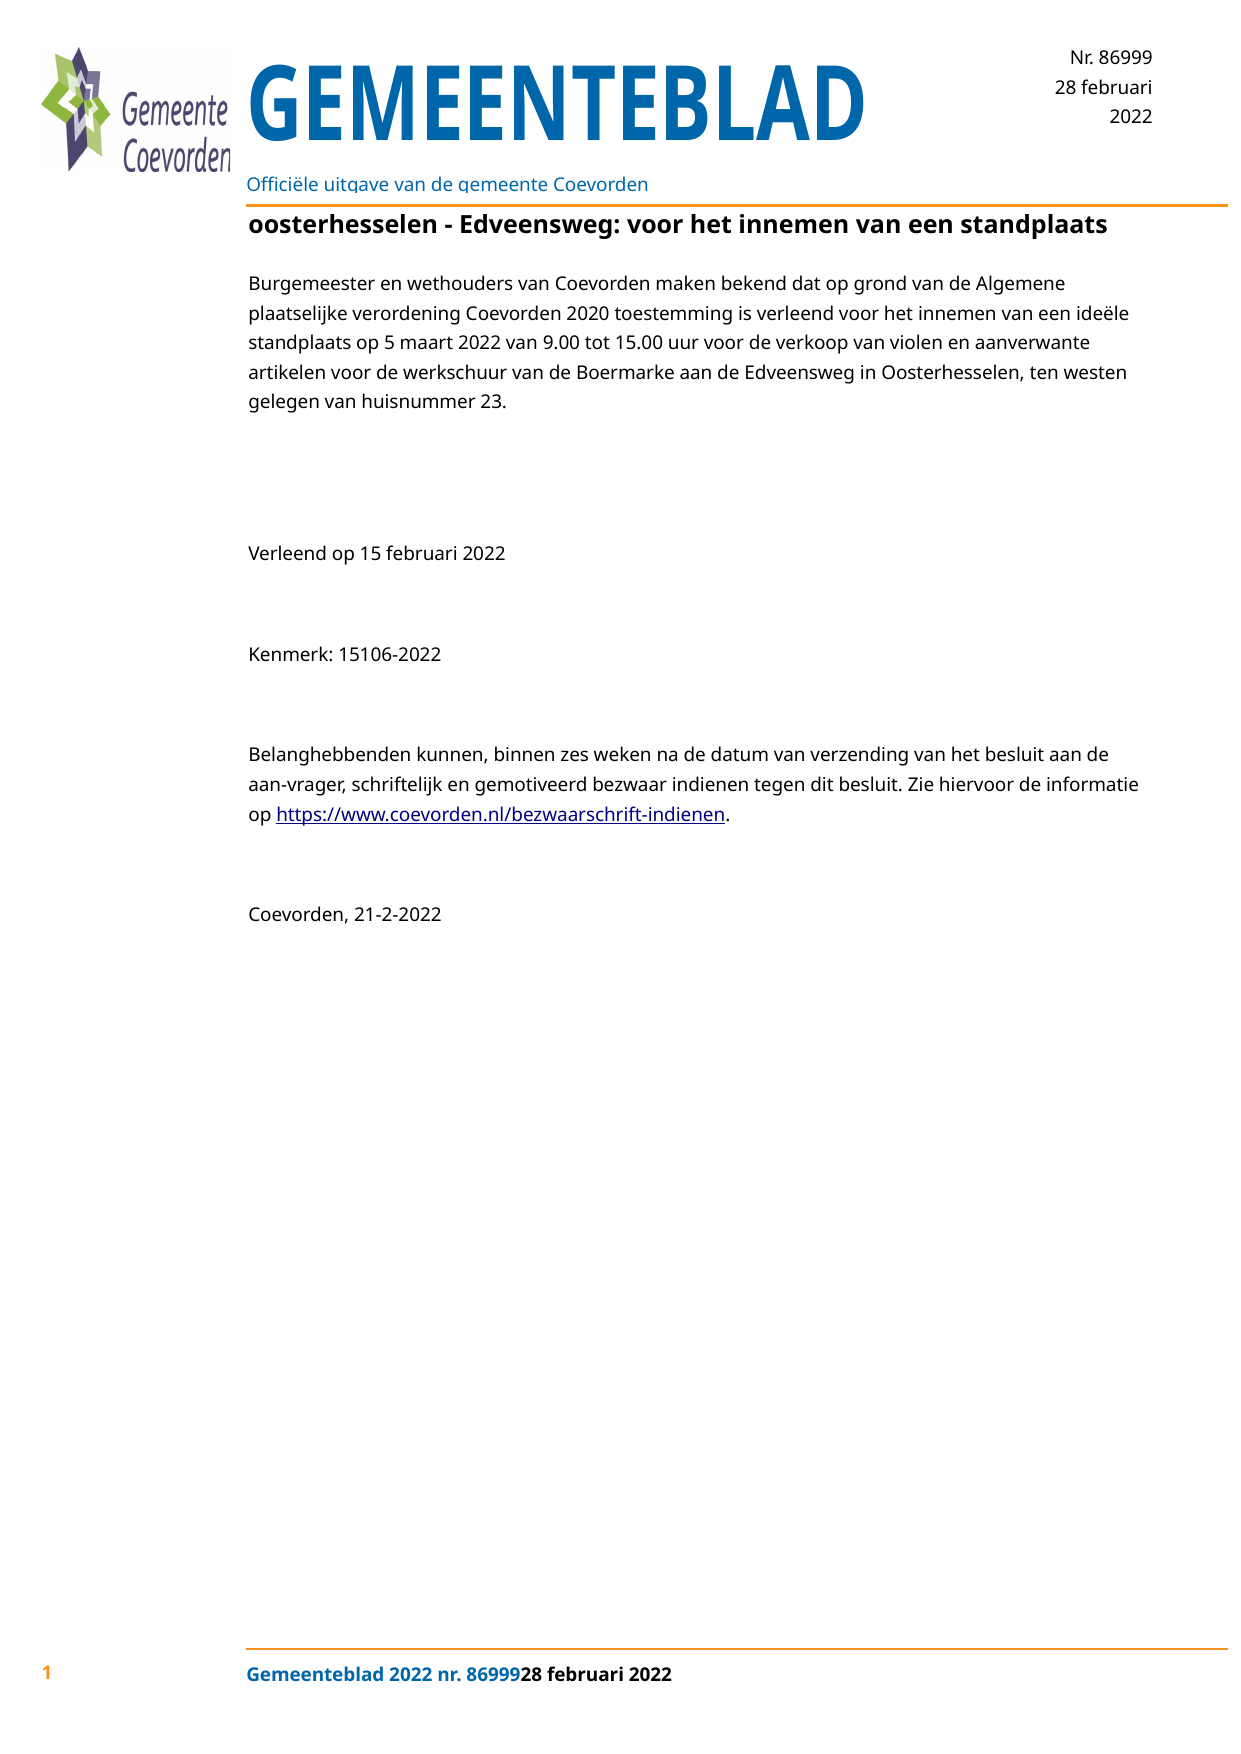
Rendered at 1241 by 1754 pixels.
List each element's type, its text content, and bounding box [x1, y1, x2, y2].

text Belanghebbenden kunnen, binnen zes weken na de datum van verzending van het besluit aan de aan-vrager, schriftelijk en gemotiveerd bezwaar indienen tegen dit besluit. Zie hiervoor de informatie op https://www.coevorden.nl/bezwaarschrift-indienen. [248, 742, 1152, 826]
text Coevorden, 21-2-2022 [248, 902, 1152, 927]
text Kenmerk: 15106-2022 [248, 641, 1152, 666]
text Verleend op 15 februari 2022 [248, 540, 1152, 566]
picture [41, 47, 231, 172]
text Burgemeester en wethouders van Coevorden maken bekend dat op grond van de Algemene plaatselijke verordening Coevorden 2020 toestemming is verleend voor het innemen van een ideële standplaats op 5 maart 2022 van 9.00 tot 15.00 uur voor de verkoop van violen en aanverwante artikelen voor de werkschuur van de Boermarke aan de Edveensweg in Oosterhesselen, ten westen gelegen van huisnummer 23. [248, 270, 1152, 414]
text oosterhesselen - Edveensweg: voor het innemen van een standplaats [248, 207, 1152, 241]
